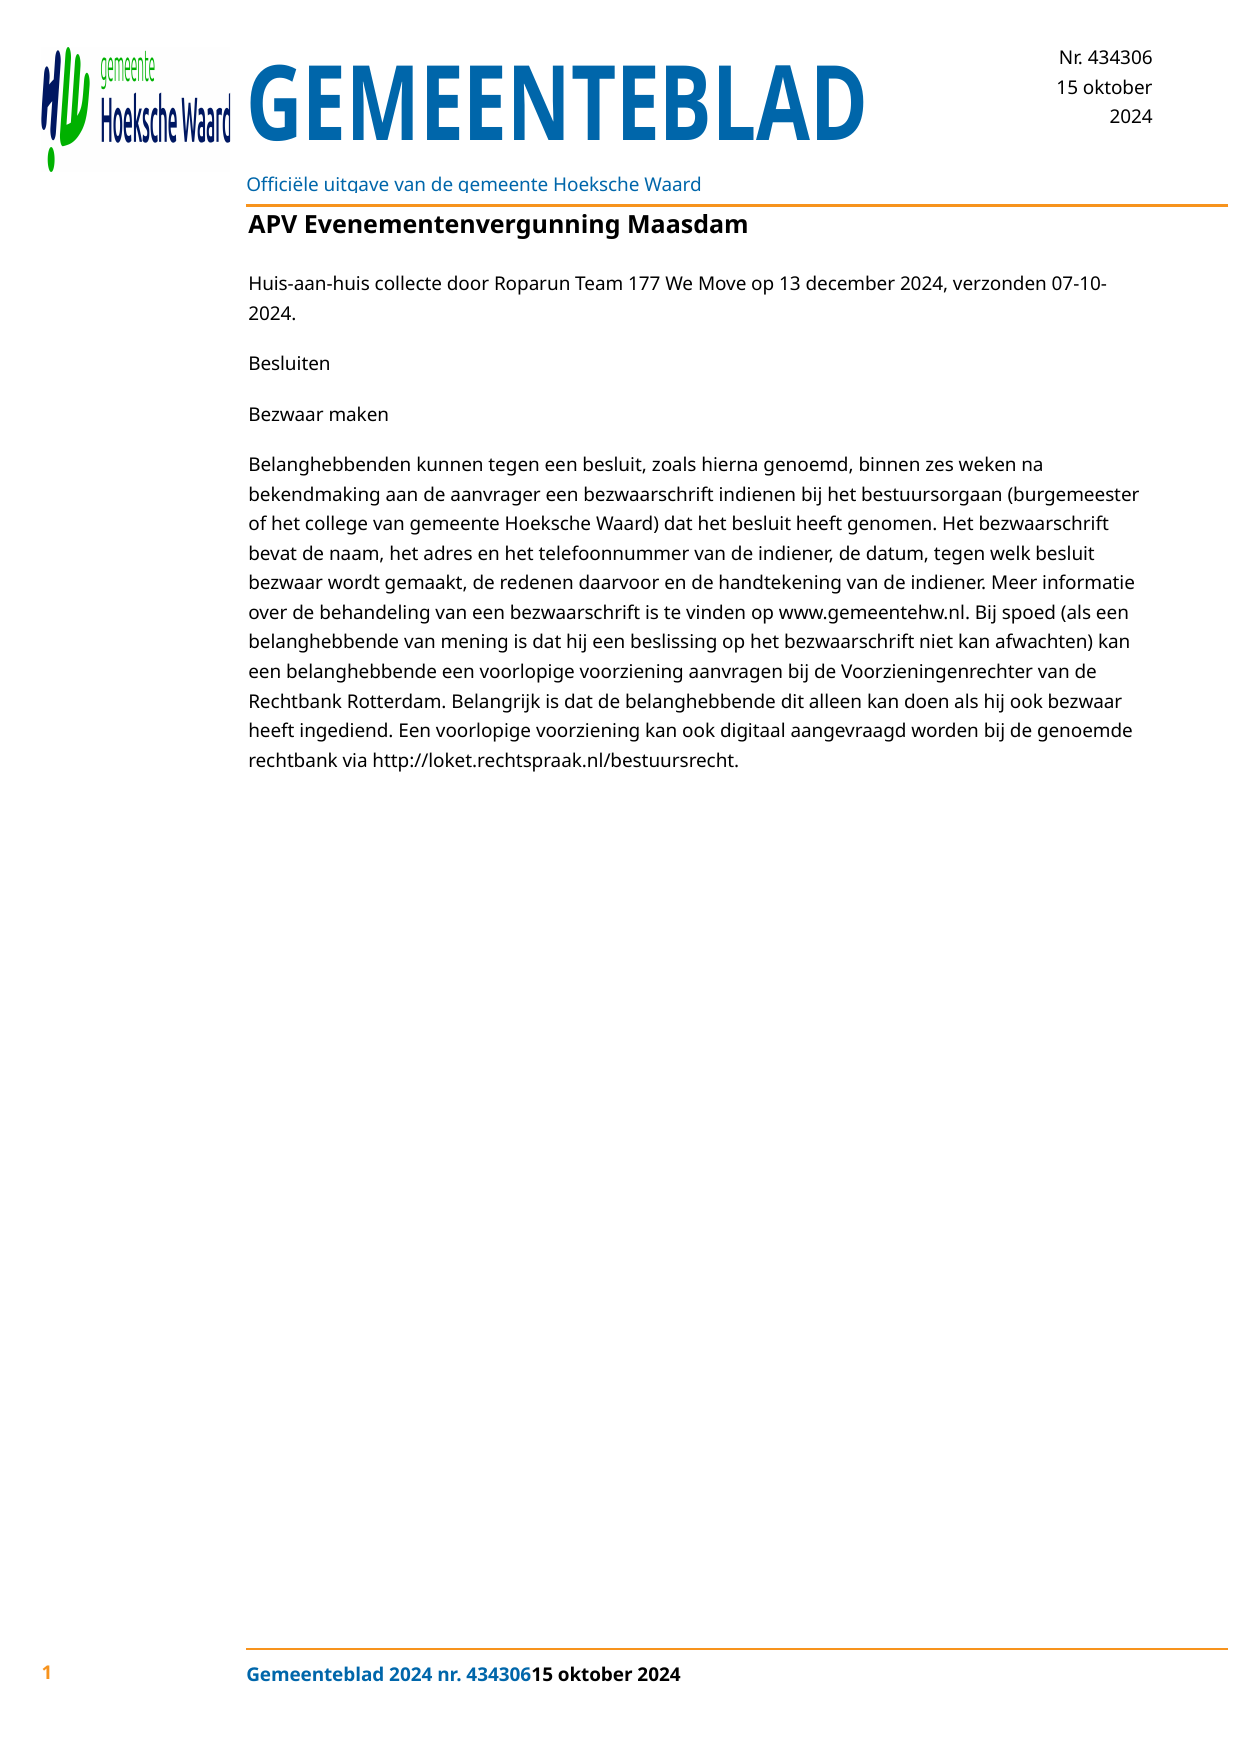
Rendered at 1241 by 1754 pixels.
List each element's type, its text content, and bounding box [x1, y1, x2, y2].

text Bezwaar maken [248, 401, 1152, 426]
text APV Evenementenvergunning Maasdam [248, 207, 1152, 241]
picture [41, 47, 231, 172]
text Belanghebbenden kunnen tegen een besluit, zoals hierna genoemd, binnen zes weken na bekendmaking aan de aanvrager een bezwaarschrift indienen bij het bestuursorgaan (burgemeester of het college van gemeente Hoeksche Waard) dat het besluit heeft genomen. Het bezwaarschrift bevat de naam, het adres en het telefoonnummer van de indiener, de datum, tegen welk besluit bezwaar wordt gemaakt, de redenen daarvoor en de handtekening van de indiener. Meer informatie over de behandeling van een bezwaarschrift is te vinden op www.gemeentehw.nl. Bij spoed (als een belanghebbende van mening is dat hij een beslissing op het bezwaarschrift niet kan afwachten) kan een belanghebbende een voorlopige voorziening aanvragen bij de Voorzieningenrechter van de Rechtbank Rotterdam. Belangrijk is dat de belanghebbende dit alleen kan doen als hij ook bezwaar heeft ingediend. Een voorlopige voorziening kan ook digitaal aangevraagd worden bij de genoemde rechtbank via http://loket.rechtspraak.nl/bestuursrecht. [248, 451, 1152, 773]
text Huis-aan-huis collecte door Roparun Team 177 We Move op 13 december 2024, verzonden 07-10-2024. [248, 270, 1152, 326]
text Besluiten [248, 350, 1152, 376]
